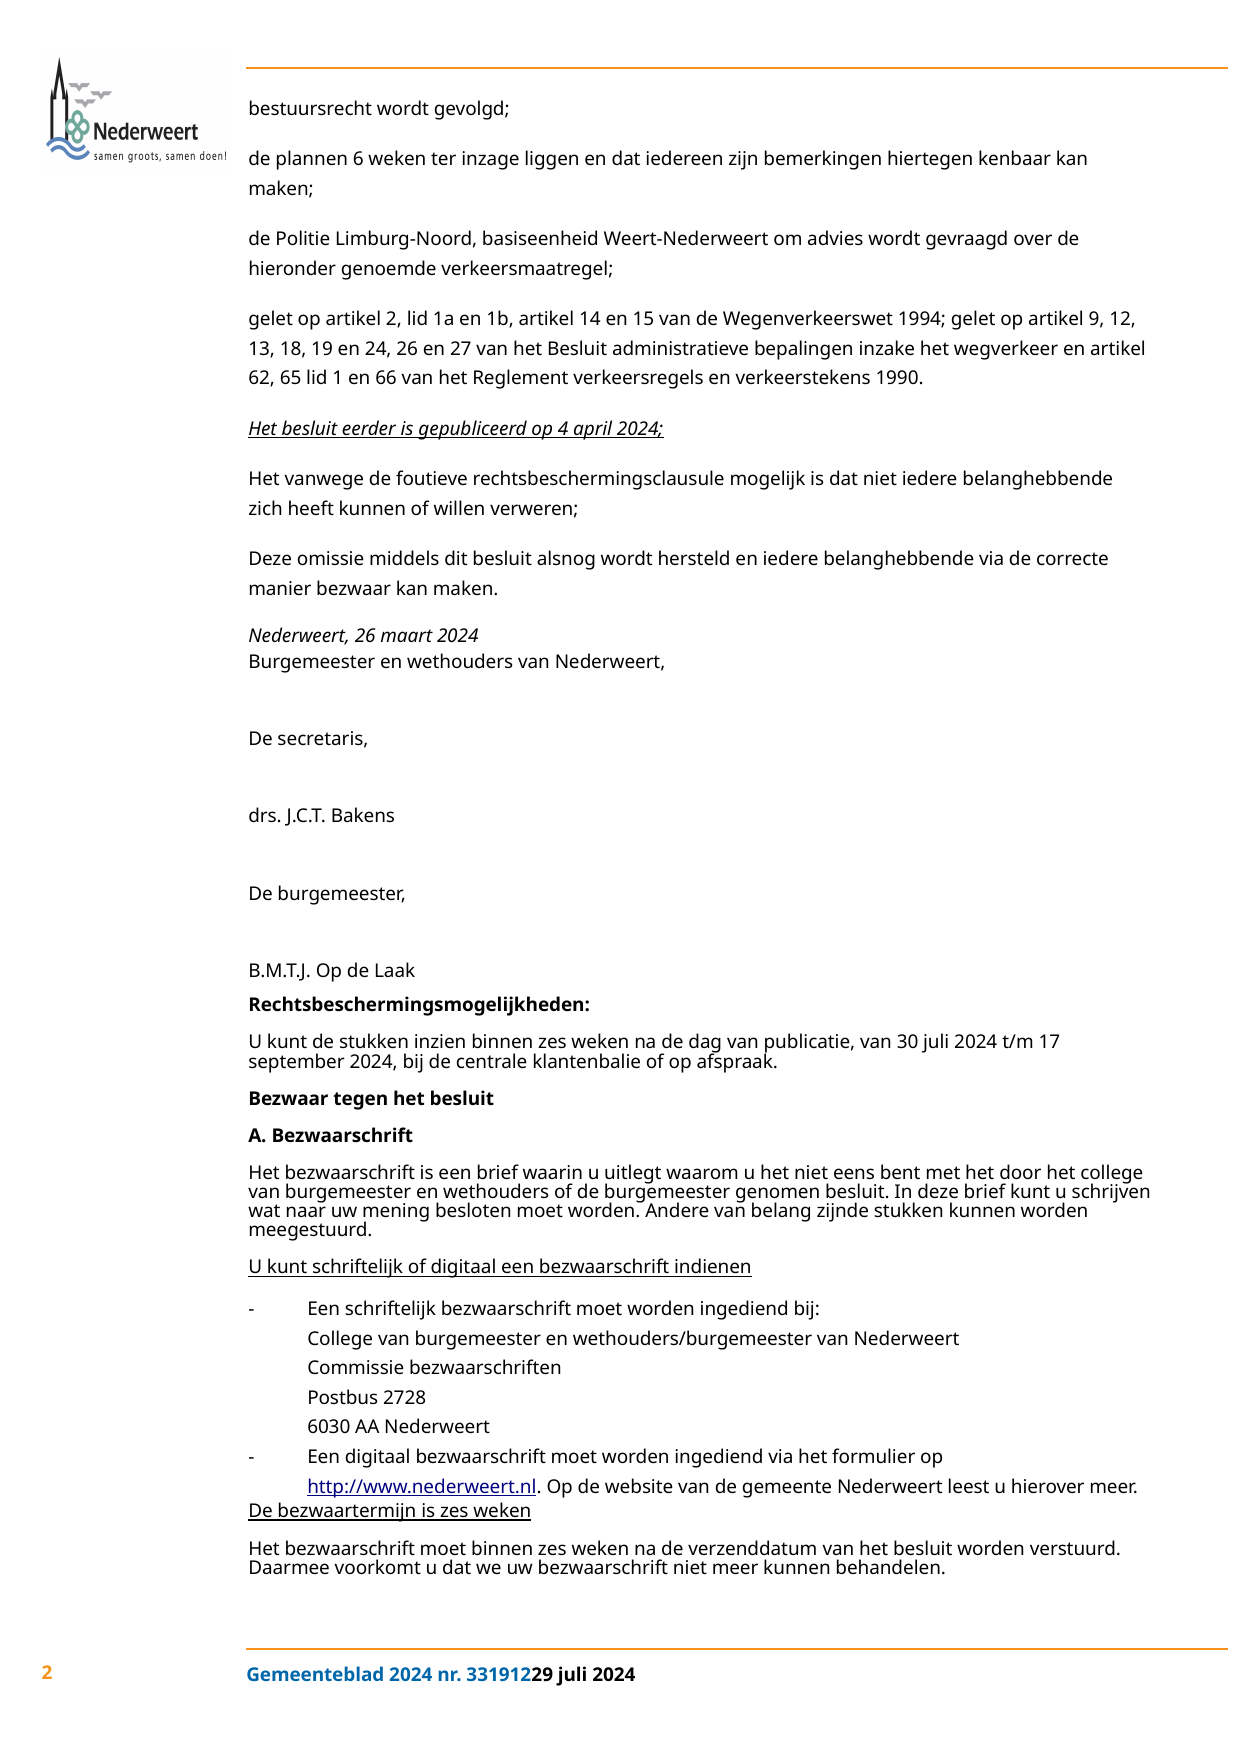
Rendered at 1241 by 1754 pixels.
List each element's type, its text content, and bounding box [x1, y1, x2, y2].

list Postbus 2728 [248, 1384, 1152, 1410]
list Een digitaal bezwaarschrift moet worden ingediend via het formulier op http://www.nederweert.nl. Op de website van de gemeente Nederweert leest u hierover meer. [248, 1443, 1152, 1499]
text Het vanwege de foutieve rechtsbeschermingsclausule mogelijk is dat niet iedere belanghebbende zich heeft kunnen of willen verweren; [248, 465, 1152, 521]
text A. Bezwaarschrift [248, 1127, 1152, 1146]
list Commissie bezwaarschriften [248, 1354, 1152, 1380]
text De secretaris, [248, 726, 1152, 751]
text Het bezwaarschrift moet binnen zes weken na de verzenddatum van het besluit worden verstuurd. Daarmee voorkomt u dat we uw bezwaarschrift niet meer kunnen behandelen. [248, 1539, 1152, 1578]
picture [41, 47, 231, 172]
text De burgemeester, [248, 880, 1152, 906]
text de plannen 6 weken ter inzage liggen en dat iedereen zijn bemerkingen hiertegen kenbaar kan maken; [248, 145, 1152, 201]
text gelet op artikel 2, lid 1a en 1b, artikel 14 en 15 van de Wegenverkeerswet 1994; gelet op artikel 9, 12, 13, 18, 19 en 24, 26 en 27 van het Besluit administratieve bepalingen inzake het wegverkeer en artikel 62, 65 lid 1 en 66 van het Reglement verkeersregels en verkeerstekens 1990. [248, 305, 1152, 390]
text Burgemeester en wethouders van Nederweert, [248, 648, 1152, 674]
list 6030 AA Nederweert [248, 1414, 1152, 1439]
text Het bezwaarschrift is een brief waarin u uitlegt waarom u het niet eens bent met het door het college van burgemeester en wethouders of de burgemeester genomen besluit. In deze brief kunt u schrijven wat naar uw mening besloten moet worden. Andere van belang zijnde stukken kunnen worden meegestuurd. [248, 1164, 1152, 1241]
text bestuursrecht wordt gevolgd; [248, 95, 1152, 121]
text de Politie Limburg-Noord, basiseenheid Weert-Nederweert om advies wordt gevraagd over de hieronder genoemde verkeersmaatregel; [248, 225, 1152, 281]
list College van burgemeester en wethouders/burgemeester van Nederweert [248, 1325, 1152, 1351]
text De bezwaartermijn is zes weken [248, 1502, 1152, 1522]
text drs. J.C.T. Bakens [248, 803, 1152, 828]
text Nederweert, 26 maart 2024 [248, 623, 1152, 648]
text Bezwaar tegen het besluit [248, 1090, 1152, 1109]
text Het besluit eerder is gepubliceerd op 4 april 2024; [248, 415, 1152, 441]
text Rechtsbeschermingsmogelijkheden: [248, 996, 1152, 1016]
list Een schriftelijk bezwaarschrift moet worden ingediend bij: [248, 1295, 1152, 1321]
text U kunt schriftelijk of digitaal een bezwaarschrift indienen [248, 1258, 1152, 1278]
text Deze omissie middels dit besluit alsnog wordt hersteld en iedere belanghebbende via de correcte manier bezwaar kan maken. [248, 545, 1152, 601]
text U kunt de stukken inzien binnen zes weken na de dag van publicatie, van 30 juli 2024 t/m 17 september 2024, bij de centrale klantenbalie of op afspraak. [248, 1033, 1152, 1072]
text B.M.T.J. Op de Laak [248, 957, 1152, 983]
